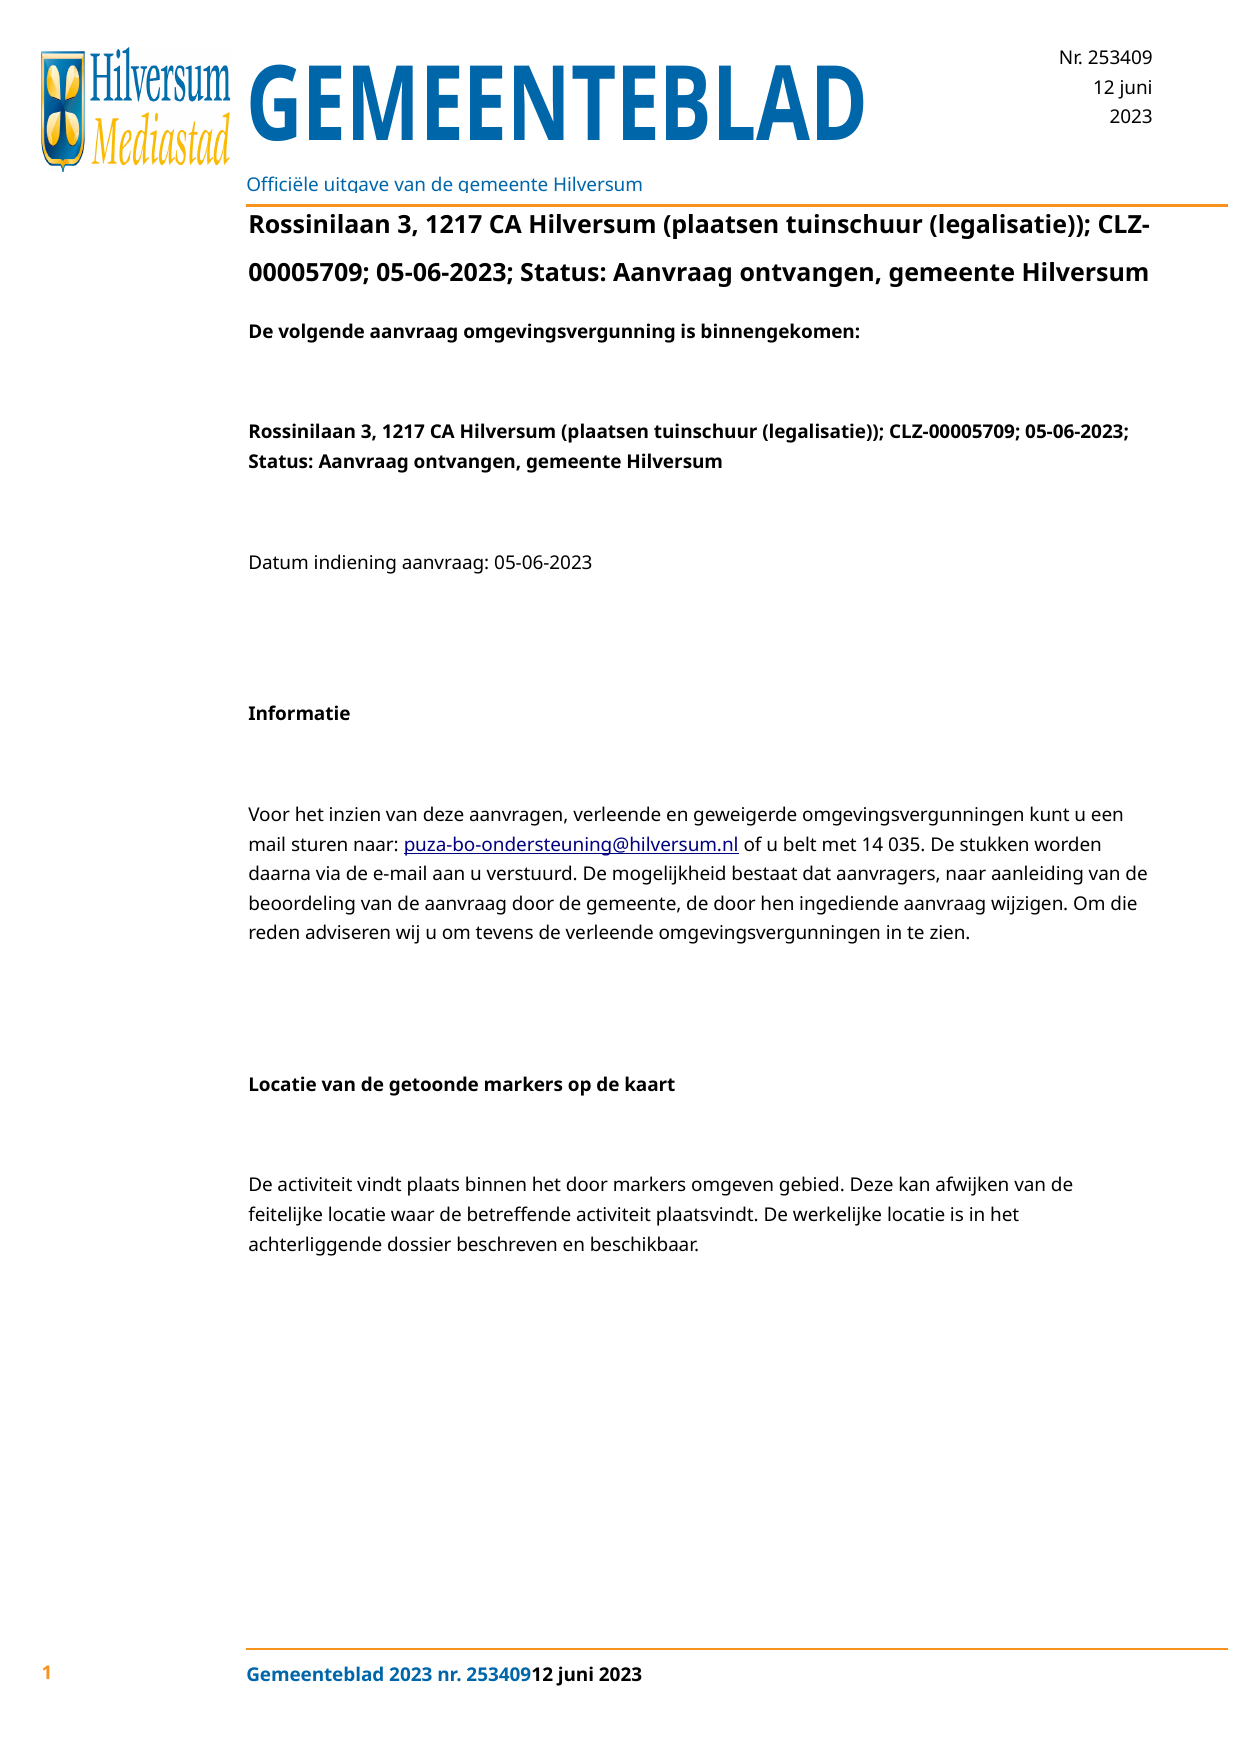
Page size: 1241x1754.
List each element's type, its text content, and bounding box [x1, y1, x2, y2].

text Informatie [248, 700, 1152, 726]
picture [41, 47, 231, 172]
text De activiteit vindt plaats binnen het door markers omgeven gebied. Deze kan afwijken van de feitelijke locatie waar de betreffende activiteit plaatsvindt. De werkelijke locatie is in het achterliggende dossier beschreven en beschikbaar. [248, 1172, 1152, 1257]
text Datum indiening aanvraag: 05-06-2023 [248, 549, 1152, 575]
text Voor het inzien van deze aanvragen, verleende en geweigerde omgevingsvergunningen kunt u een mail sturen naar: puza-bo-ondersteuning@hilversum.nl of u belt met 14 035. De stukken worden daarna via de e-mail aan u verstuurd. De mogelijkheid bestaat dat aanvragers, naar aanleiding van de beoordeling van de aanvraag door de gemeente, de door hen ingediende aanvraag wijzigen. Om die reden adviseren wij u om tevens de verleende omgevingsvergunningen in te zien. [248, 801, 1152, 945]
text Locatie van de getoonde markers op de kaart [248, 1071, 1152, 1097]
text De volgende aanvraag omgevingsvergunning is binnengekomen: [248, 318, 1152, 344]
text Rossinilaan 3, 1217 CA Hilversum (plaatsen tuinschuur (legalisatie)); CLZ-00005709; 05-06-2023; Status: Aanvraag ontvangen, gemeente Hilversum [248, 419, 1152, 474]
text Rossinilaan 3, 1217 CA Hilversum (plaatsen tuinschuur (legalisatie)); CLZ-00005709; 05-06-2023; Status: Aanvraag ontvangen, gemeente Hilversum [248, 207, 1152, 288]
